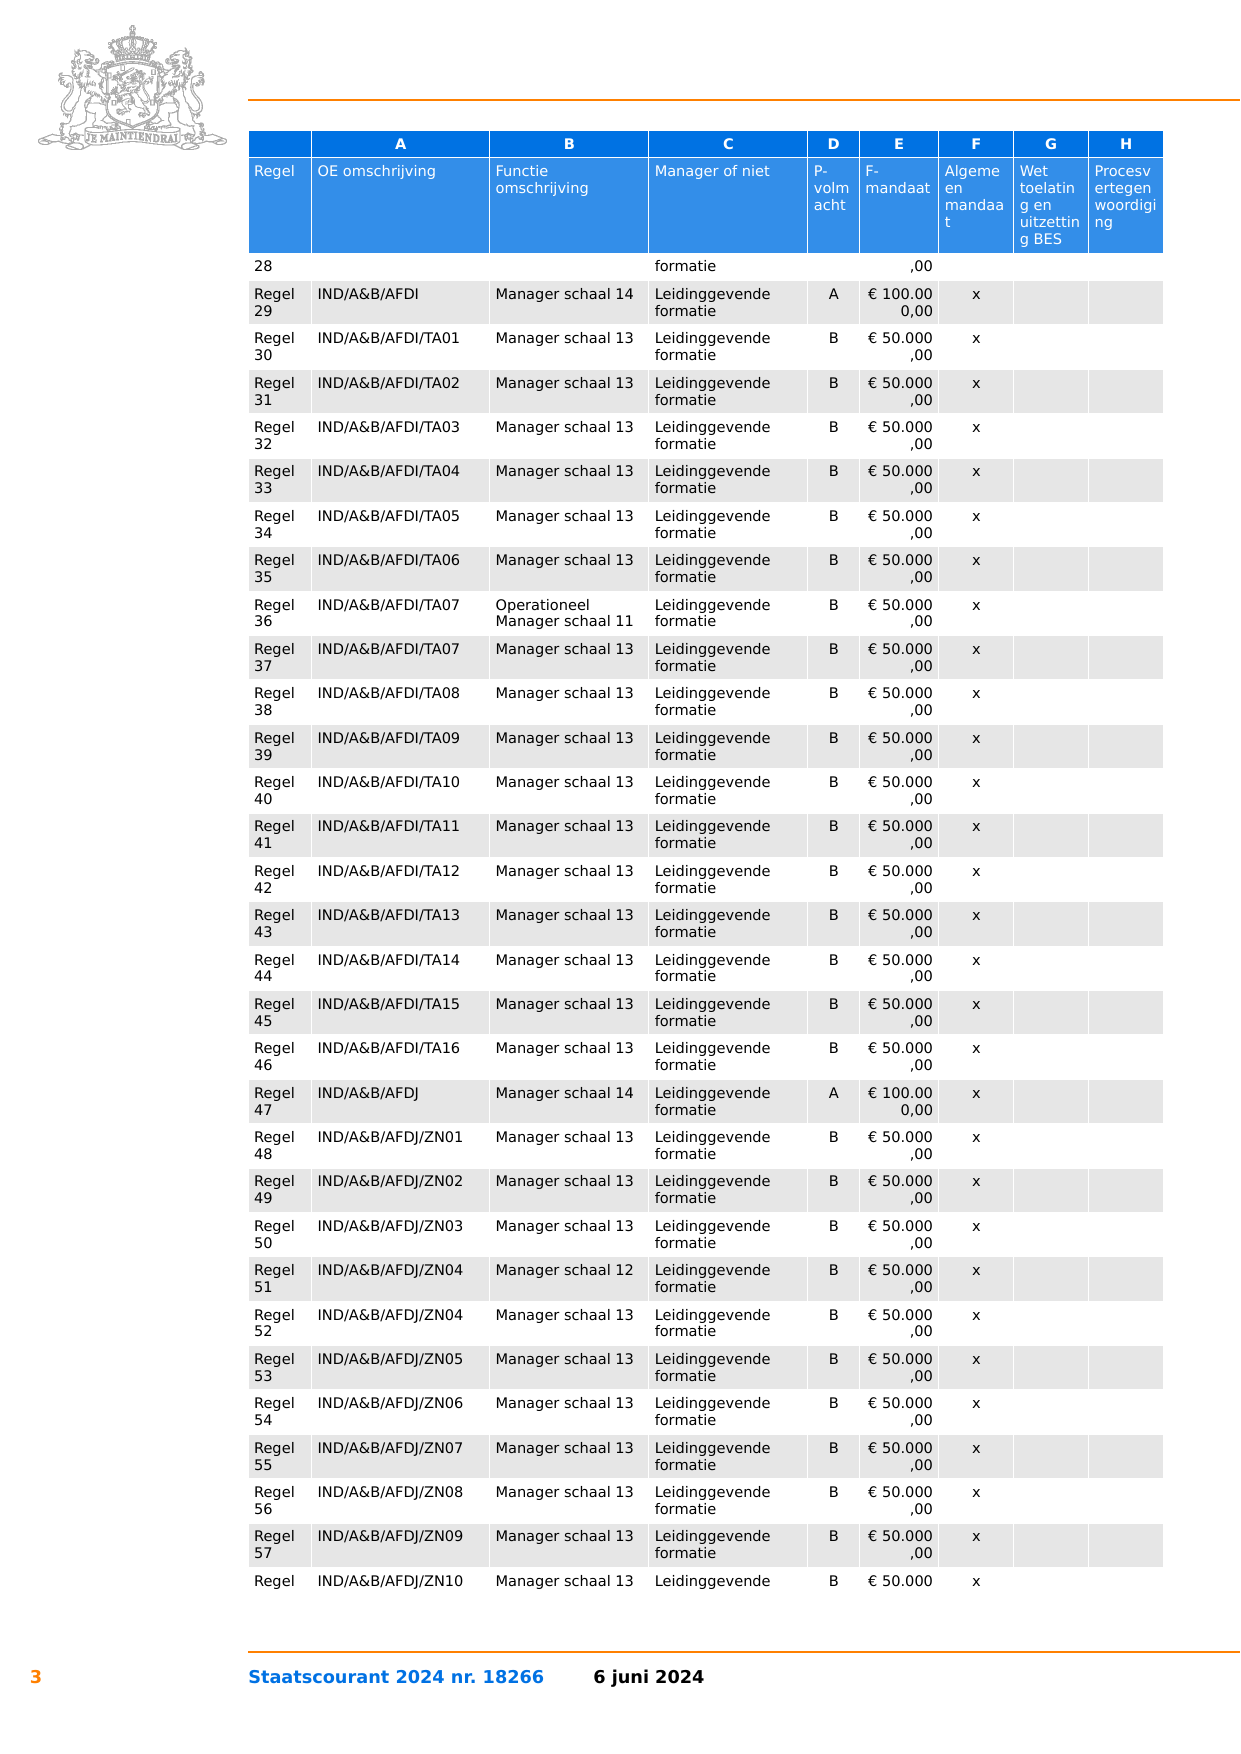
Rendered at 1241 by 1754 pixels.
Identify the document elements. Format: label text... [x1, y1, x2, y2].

table_cell [1089, 1435, 1163, 1478]
table_cell [1014, 547, 1088, 591]
table_cell IND/A&B/AFDJ/ZN02 [312, 1169, 489, 1212]
table_header H [1089, 131, 1163, 157]
table_cell [1089, 592, 1163, 635]
table_cell Leidinggevende formatie [649, 1124, 807, 1167]
table_cell [1089, 858, 1163, 901]
table_cell [1014, 991, 1088, 1034]
table_cell [1014, 1124, 1088, 1167]
table_cell Leidinggevende formatie [649, 1080, 807, 1123]
table_cell B [808, 902, 859, 946]
table_cell Leidinggevende formatie [649, 325, 807, 369]
table_cell [1089, 947, 1163, 990]
table_cell Leidinggevende formatie [649, 636, 807, 679]
table_cell Leidinggevende formatie [649, 1302, 807, 1345]
table_cell x [939, 459, 1013, 502]
table_cell € 50.000,00 [860, 592, 938, 635]
table_cell Leidinggevende formatie [649, 1435, 807, 1478]
table_cell Manager schaal 13 [490, 370, 648, 413]
table_cell IND/A&B/AFDI/TA12 [312, 858, 489, 901]
picture [38, 25, 227, 150]
table_cell x [939, 1479, 1013, 1522]
table_cell Regel 30 [249, 325, 311, 369]
table_cell [1014, 1035, 1088, 1079]
table_cell [1014, 370, 1088, 413]
table_cell x [939, 1302, 1013, 1345]
table_cell B [808, 325, 859, 369]
table_cell Regel 37 [249, 636, 311, 679]
table_cell x [939, 947, 1013, 990]
table_cell A [808, 281, 859, 324]
table_cell IND/A&B/AFDI/TA07 [312, 636, 489, 679]
table_cell Algemeen mandaat [939, 158, 1013, 253]
table_cell IND/A&B/AFDJ/ZN04 [312, 1302, 489, 1345]
table_cell Regel 32 [249, 414, 311, 457]
table_cell € 50.000,00 [860, 370, 938, 413]
table_cell IND/A&B/AFDI/TA11 [312, 814, 489, 857]
table_cell [1089, 1080, 1163, 1123]
table_cell Leidinggevende formatie [649, 858, 807, 901]
table_cell € 50.000,00 [860, 680, 938, 724]
table_cell Regel 46 [249, 1035, 311, 1079]
table_cell IND/A&B/AFDI/TA09 [312, 725, 489, 768]
table_header G [1014, 131, 1088, 157]
table_cell Manager schaal 13 [490, 1124, 648, 1167]
table_cell [1089, 1169, 1163, 1212]
table_cell Leidinggevende formatie [649, 947, 807, 990]
table_cell x [939, 1213, 1013, 1256]
table_cell Manager schaal 13 [490, 503, 648, 546]
table_cell [1089, 459, 1163, 502]
table_cell x [939, 325, 1013, 369]
table_cell B [808, 1169, 859, 1212]
table_cell Leidinggevende formatie [649, 725, 807, 768]
table_cell [1014, 281, 1088, 324]
table_cell [1014, 814, 1088, 857]
table_cell [939, 254, 1013, 280]
table_cell [1089, 1568, 1163, 1594]
table_cell [1014, 725, 1088, 768]
table_cell [1014, 1257, 1088, 1301]
table_cell [1089, 902, 1163, 946]
table_cell Leidinggevende formatie [649, 547, 807, 591]
table_cell Manager schaal 12 [490, 1257, 648, 1301]
table_cell B [808, 503, 859, 546]
table_cell € 50.000,00 [860, 1390, 938, 1434]
table_cell Leidinggevende formatie [649, 1524, 807, 1567]
table_cell Leidinggevende formatie [649, 814, 807, 857]
table_cell € 50.000,00 [860, 1435, 938, 1478]
table_cell € 50.000,00 [860, 902, 938, 946]
table_cell € 100.000,00 [860, 1080, 938, 1123]
table_cell IND/A&B/AFDJ/ZN03 [312, 1213, 489, 1256]
table_cell Manager schaal 13 [490, 459, 648, 502]
table_cell [312, 254, 489, 280]
table_cell Manager schaal 13 [490, 1213, 648, 1256]
table_cell € 50.000,00 [860, 1213, 938, 1256]
table_cell Manager schaal 13 [490, 1035, 648, 1079]
table_cell € 50.000,00 [860, 1169, 938, 1212]
table_cell Manager schaal 13 [490, 1390, 648, 1434]
table_cell B [808, 1035, 859, 1079]
table_cell [1014, 769, 1088, 812]
table_cell Manager schaal 13 [490, 947, 648, 990]
table_cell [1089, 503, 1163, 546]
table_cell IND/A&B/AFDI/TA10 [312, 769, 489, 812]
table_cell 28 [249, 254, 311, 280]
table_cell [1014, 1346, 1088, 1389]
table_cell B [808, 769, 859, 812]
table_cell [1014, 1390, 1088, 1434]
table_cell € 50.000,00 [860, 991, 938, 1034]
table_cell x [939, 370, 1013, 413]
table_cell Manager of niet [649, 158, 807, 253]
table_cell € 50.000,00 [860, 1302, 938, 1345]
table_cell Manager schaal 13 [490, 1435, 648, 1478]
table_cell IND/A&B/AFDI/TA02 [312, 370, 489, 413]
table_cell [1014, 503, 1088, 546]
table_cell B [808, 1302, 859, 1345]
table_cell Operationeel Manager schaal 11 [490, 592, 648, 635]
table_cell Manager schaal 13 [490, 814, 648, 857]
table_cell B [808, 459, 859, 502]
table_cell Regel 50 [249, 1213, 311, 1256]
table_cell formatie [649, 254, 807, 280]
table_cell IND/A&B/AFDI/TA04 [312, 459, 489, 502]
table_cell Manager schaal 14 [490, 1080, 648, 1123]
table_cell € 50.000,00 [860, 1479, 938, 1522]
table_cell Regel 54 [249, 1390, 311, 1434]
table_cell Manager schaal 13 [490, 725, 648, 768]
table_cell [1014, 902, 1088, 946]
table_header F [939, 131, 1013, 157]
table_cell x [939, 1524, 1013, 1567]
table_cell IND/A&B/AFDI/TA06 [312, 547, 489, 591]
table_header B [490, 131, 648, 157]
table_cell Leidinggevende formatie [649, 1169, 807, 1212]
table_cell x [939, 592, 1013, 635]
table_cell x [939, 503, 1013, 546]
table_cell [1014, 858, 1088, 901]
table_cell x [939, 991, 1013, 1034]
table_cell Regel [249, 158, 311, 253]
table_cell Manager schaal 13 [490, 414, 648, 457]
table_cell x [939, 814, 1013, 857]
table_cell x [939, 725, 1013, 768]
table_cell [1089, 414, 1163, 457]
table_cell [1089, 1257, 1163, 1301]
table_cell Regel 43 [249, 902, 311, 946]
table_cell x [939, 1390, 1013, 1434]
table_cell Leidinggevende formatie [649, 991, 807, 1034]
table_cell Leidinggevende formatie [649, 503, 807, 546]
table_cell [1089, 1124, 1163, 1167]
table_cell [1089, 1213, 1163, 1256]
table_cell Manager schaal 13 [490, 1302, 648, 1345]
table_cell Leidinggevende formatie [649, 680, 807, 724]
table_header C [649, 131, 807, 157]
table_cell B [808, 680, 859, 724]
table_cell IND/A&B/AFDJ/ZN07 [312, 1435, 489, 1478]
table_cell [1014, 1524, 1088, 1567]
table_cell B [808, 991, 859, 1034]
table_cell Regel 38 [249, 680, 311, 724]
table_cell x [939, 414, 1013, 457]
table_cell [1014, 1479, 1088, 1522]
table_cell [1089, 1524, 1163, 1567]
table_cell [1014, 459, 1088, 502]
table_cell Leidinggevende formatie [649, 370, 807, 413]
table_cell x [939, 858, 1013, 901]
table_cell IND/A&B/AFDI/TA07 [312, 592, 489, 635]
table_cell IND/A&B/AFDI [312, 281, 489, 324]
table_cell Leidinggevende formatie [649, 592, 807, 635]
table_cell IND/A&B/AFDJ [312, 1080, 489, 1123]
table_cell € 50.000,00 [860, 947, 938, 990]
table_cell B [808, 1213, 859, 1256]
table_cell Regel 33 [249, 459, 311, 502]
table_cell Procesvertegenwoordiging [1089, 158, 1163, 253]
table_cell Regel 53 [249, 1346, 311, 1389]
table_cell B [808, 1346, 859, 1389]
table_cell IND/A&B/AFDI/TA01 [312, 325, 489, 369]
table_cell [1089, 281, 1163, 324]
table_cell B [808, 1390, 859, 1434]
table_cell x [939, 1080, 1013, 1123]
table_cell € 50.000,00 [860, 636, 938, 679]
table_cell IND/A&B/AFDJ/ZN06 [312, 1390, 489, 1434]
table_cell [1014, 592, 1088, 635]
table_cell [1089, 1302, 1163, 1345]
table_cell x [939, 769, 1013, 812]
table_cell € 50.000,00 [860, 1346, 938, 1389]
table_cell € 50.000,00 [860, 547, 938, 591]
table_cell Regel 42 [249, 858, 311, 901]
table_cell Regel 35 [249, 547, 311, 591]
table_cell Leidinggevende formatie [649, 414, 807, 457]
table_cell Regel 36 [249, 592, 311, 635]
table_cell [1089, 725, 1163, 768]
table_cell IND/A&B/AFDJ/ZN04 [312, 1257, 489, 1301]
table_cell Regel [249, 1568, 311, 1594]
table_cell IND/A&B/AFDJ/ZN01 [312, 1124, 489, 1167]
table_cell Leidinggevende [649, 1568, 807, 1594]
table_cell Leidinggevende formatie [649, 902, 807, 946]
table_cell [1089, 1035, 1163, 1079]
table_cell [1089, 1390, 1163, 1434]
table_cell [1089, 636, 1163, 679]
table_header [249, 131, 311, 157]
table_cell OE omschrijving [312, 158, 489, 253]
table_cell x [939, 636, 1013, 679]
table_cell Regel 31 [249, 370, 311, 413]
table_cell [1014, 254, 1088, 280]
table_cell Leidinggevende formatie [649, 1346, 807, 1389]
table_cell [1089, 991, 1163, 1034]
table_cell IND/A&B/AFDI/TA05 [312, 503, 489, 546]
table_cell [1089, 814, 1163, 857]
table_header D [808, 131, 859, 157]
table_cell B [808, 1257, 859, 1301]
table_cell € 100.000,00 [860, 281, 938, 324]
table_cell Manager schaal 13 [490, 680, 648, 724]
table_cell [1014, 1568, 1088, 1594]
table_cell B [808, 592, 859, 635]
table_cell IND/A&B/AFDI/TA15 [312, 991, 489, 1034]
table_cell Regel 34 [249, 503, 311, 546]
table_cell B [808, 1524, 859, 1567]
table_cell € 50.000,00 [860, 459, 938, 502]
table_cell Leidinggevende formatie [649, 1390, 807, 1434]
table_cell Regel 51 [249, 1257, 311, 1301]
table_cell Manager schaal 13 [490, 1568, 648, 1594]
table_cell Regel 45 [249, 991, 311, 1034]
table_cell A [808, 1080, 859, 1123]
table_cell Manager schaal 13 [490, 1346, 648, 1389]
table_cell Regel 41 [249, 814, 311, 857]
table_cell IND/A&B/AFDJ/ZN09 [312, 1524, 489, 1567]
table_cell [1089, 680, 1163, 724]
table_cell Manager schaal 13 [490, 547, 648, 591]
table_cell € 50.000,00 [860, 814, 938, 857]
table_cell € 50.000 [860, 1568, 938, 1594]
table_cell Regel 52 [249, 1302, 311, 1345]
table_cell Manager schaal 13 [490, 1524, 648, 1567]
table_cell Regel 39 [249, 725, 311, 768]
table_cell x [939, 1568, 1013, 1594]
table_cell [1089, 1346, 1163, 1389]
table_cell Regel 44 [249, 947, 311, 990]
table_cell [1089, 1479, 1163, 1522]
table_cell [1089, 254, 1163, 280]
table_cell [490, 254, 648, 280]
table_cell [1089, 769, 1163, 812]
table_cell x [939, 1346, 1013, 1389]
table_cell € 50.000,00 [860, 325, 938, 369]
table_cell B [808, 1124, 859, 1167]
table_cell Wet toelating en uitzetting BES [1014, 158, 1088, 253]
table_cell IND/A&B/AFDI/TA16 [312, 1035, 489, 1079]
table_cell [1014, 636, 1088, 679]
table_cell IND/A&B/AFDJ/ZN08 [312, 1479, 489, 1522]
table_cell Manager schaal 13 [490, 991, 648, 1034]
table_cell Leidinggevende formatie [649, 459, 807, 502]
table_cell [1014, 1169, 1088, 1212]
table_cell Regel 49 [249, 1169, 311, 1212]
table_cell [1089, 370, 1163, 413]
table_cell x [939, 680, 1013, 724]
table_cell Regel 40 [249, 769, 311, 812]
table_cell Manager schaal 13 [490, 636, 648, 679]
table_cell Leidinggevende formatie [649, 769, 807, 812]
table_cell Regel 48 [249, 1124, 311, 1167]
table_cell Functie omschrijving [490, 158, 648, 253]
table_cell € 50.000,00 [860, 503, 938, 546]
table_cell B [808, 414, 859, 457]
table_cell € 50.000,00 [860, 414, 938, 457]
table_cell Leidinggevende formatie [649, 1257, 807, 1301]
table_header E [860, 131, 938, 157]
table_cell [1089, 325, 1163, 369]
table_cell [1014, 1435, 1088, 1478]
table_cell Regel 47 [249, 1080, 311, 1123]
table_cell Manager schaal 13 [490, 1479, 648, 1522]
table_cell B [808, 1435, 859, 1478]
table_cell x [939, 1124, 1013, 1167]
table_cell B [808, 947, 859, 990]
table_cell P-volmacht [808, 158, 859, 253]
table_cell Manager schaal 14 [490, 281, 648, 324]
table_cell Manager schaal 13 [490, 902, 648, 946]
table_cell [1014, 680, 1088, 724]
table_cell IND/A&B/AFDI/TA08 [312, 680, 489, 724]
table_cell [1014, 1213, 1088, 1256]
table_cell B [808, 1568, 859, 1594]
table_cell [1089, 547, 1163, 591]
table_cell Leidinggevende formatie [649, 281, 807, 324]
table_cell ,00 [860, 254, 938, 280]
table_cell Regel 55 [249, 1435, 311, 1478]
table_cell [1014, 1302, 1088, 1345]
table_cell Manager schaal 13 [490, 1169, 648, 1212]
table_cell B [808, 547, 859, 591]
table_cell x [939, 902, 1013, 946]
table_cell Manager schaal 13 [490, 769, 648, 812]
table_cell [1014, 947, 1088, 990]
table_cell [1014, 1080, 1088, 1123]
table_cell Leidinggevende formatie [649, 1213, 807, 1256]
table_cell IND/A&B/AFDJ/ZN05 [312, 1346, 489, 1389]
table_cell IND/A&B/AFDJ/ZN10 [312, 1568, 489, 1594]
table_cell Regel 57 [249, 1524, 311, 1567]
table_cell x [939, 281, 1013, 324]
table_cell € 50.000,00 [860, 1035, 938, 1079]
table_cell F-mandaat [860, 158, 938, 253]
table_cell Regel 29 [249, 281, 311, 324]
table_cell Manager schaal 13 [490, 325, 648, 369]
table_cell € 50.000,00 [860, 1257, 938, 1301]
table_cell [808, 254, 859, 280]
table_cell € 50.000,00 [860, 1124, 938, 1167]
table_cell Regel 56 [249, 1479, 311, 1522]
table_cell Manager schaal 13 [490, 858, 648, 901]
table_cell x [939, 1035, 1013, 1079]
table_cell x [939, 1435, 1013, 1478]
table_cell Leidinggevende formatie [649, 1035, 807, 1079]
table_cell B [808, 1479, 859, 1522]
table_cell IND/A&B/AFDI/TA13 [312, 902, 489, 946]
table_cell B [808, 370, 859, 413]
table_cell [1014, 414, 1088, 457]
table_cell € 50.000,00 [860, 858, 938, 901]
table_cell x [939, 1169, 1013, 1212]
table_cell x [939, 1257, 1013, 1301]
table_cell IND/A&B/AFDI/TA03 [312, 414, 489, 457]
table_header A [312, 131, 489, 157]
table_cell € 50.000,00 [860, 769, 938, 812]
table_cell € 50.000,00 [860, 1524, 938, 1567]
table_cell x [939, 547, 1013, 591]
table_cell B [808, 636, 859, 679]
table_cell Leidinggevende formatie [649, 1479, 807, 1522]
table_cell € 50.000,00 [860, 725, 938, 768]
table_cell B [808, 858, 859, 901]
table_cell [1014, 325, 1088, 369]
table_cell B [808, 814, 859, 857]
table_cell IND/A&B/AFDI/TA14 [312, 947, 489, 990]
table_cell B [808, 725, 859, 768]
